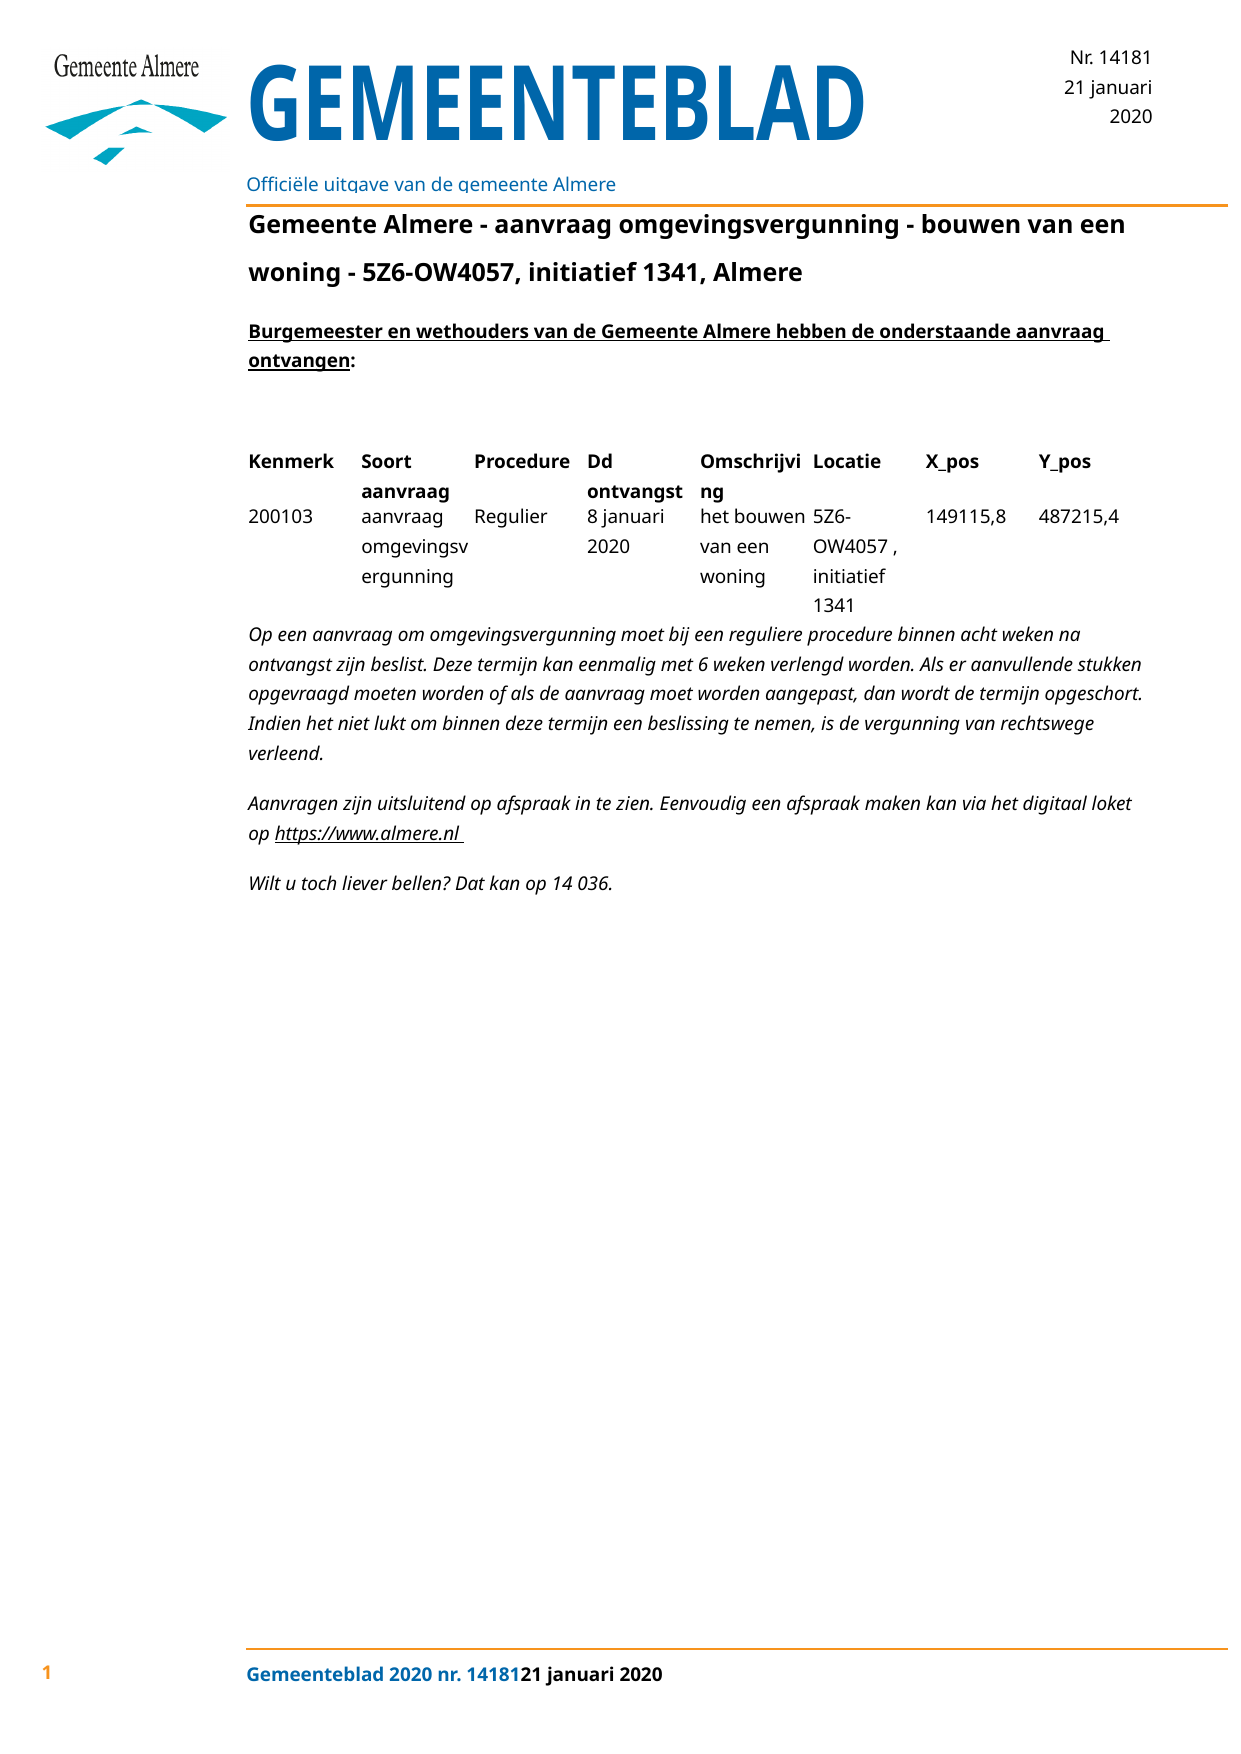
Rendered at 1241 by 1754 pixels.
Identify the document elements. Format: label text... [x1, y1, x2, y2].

table_cell het bouwen van een woning [700, 504, 813, 618]
text Gemeente Almere - aanvraag omgevingsvergunning - bouwen van een woning - 5Z6-OW4057, initiatief 1341, Almere [248, 207, 1152, 288]
picture [41, 47, 231, 172]
table_cell 149115,8 [926, 504, 1038, 618]
table_cell 5Z6-OW4057 , initiatief 1341 [813, 504, 926, 618]
table_cell aanvraag omgevingsvergunning [361, 504, 474, 618]
table_header X_pos [926, 449, 1038, 504]
table_header Y_pos [1039, 449, 1152, 504]
table_header Omschrijving [700, 449, 813, 504]
table_header Kenmerk [248, 449, 361, 504]
table_header Procedure [474, 449, 587, 504]
text Burgemeester en wethouders van de Gemeente Almere hebben de onderstaande aanvraag ontvangen: [248, 318, 1152, 373]
table_cell 200103 [248, 504, 361, 618]
text Op een aanvraag om omgevingsvergunning moet bij een reguliere procedure binnen acht weken na ontvangst zijn beslist. Deze termijn kan eenmalig met 6 weken verlengd worden. Als er aanvullende stukken opgevraagd moeten worden of als de aanvraag moet worden aangepast, dan wordt de termijn opgeschort. Indien het niet lukt om binnen deze termijn een beslissing te nemen, is de vergunning van rechtswege verleend. [248, 621, 1152, 766]
table_header Soort aanvraag [361, 449, 474, 504]
table_header Dd ontvangst [587, 449, 700, 504]
table_cell 8 januari 2020 [587, 504, 700, 618]
table_cell 487215,4 [1039, 504, 1152, 618]
text Aanvragen zijn uitsluitend op afspraak in te zien. Eenvoudig een afspraak maken kan via het digitaal loket op https://www.almere.nl [248, 790, 1152, 846]
text Wilt u toch liever bellen? Dat kan op 14 036. [248, 870, 1152, 896]
table_cell Regulier [474, 504, 587, 618]
table_header Locatie [813, 449, 926, 504]
